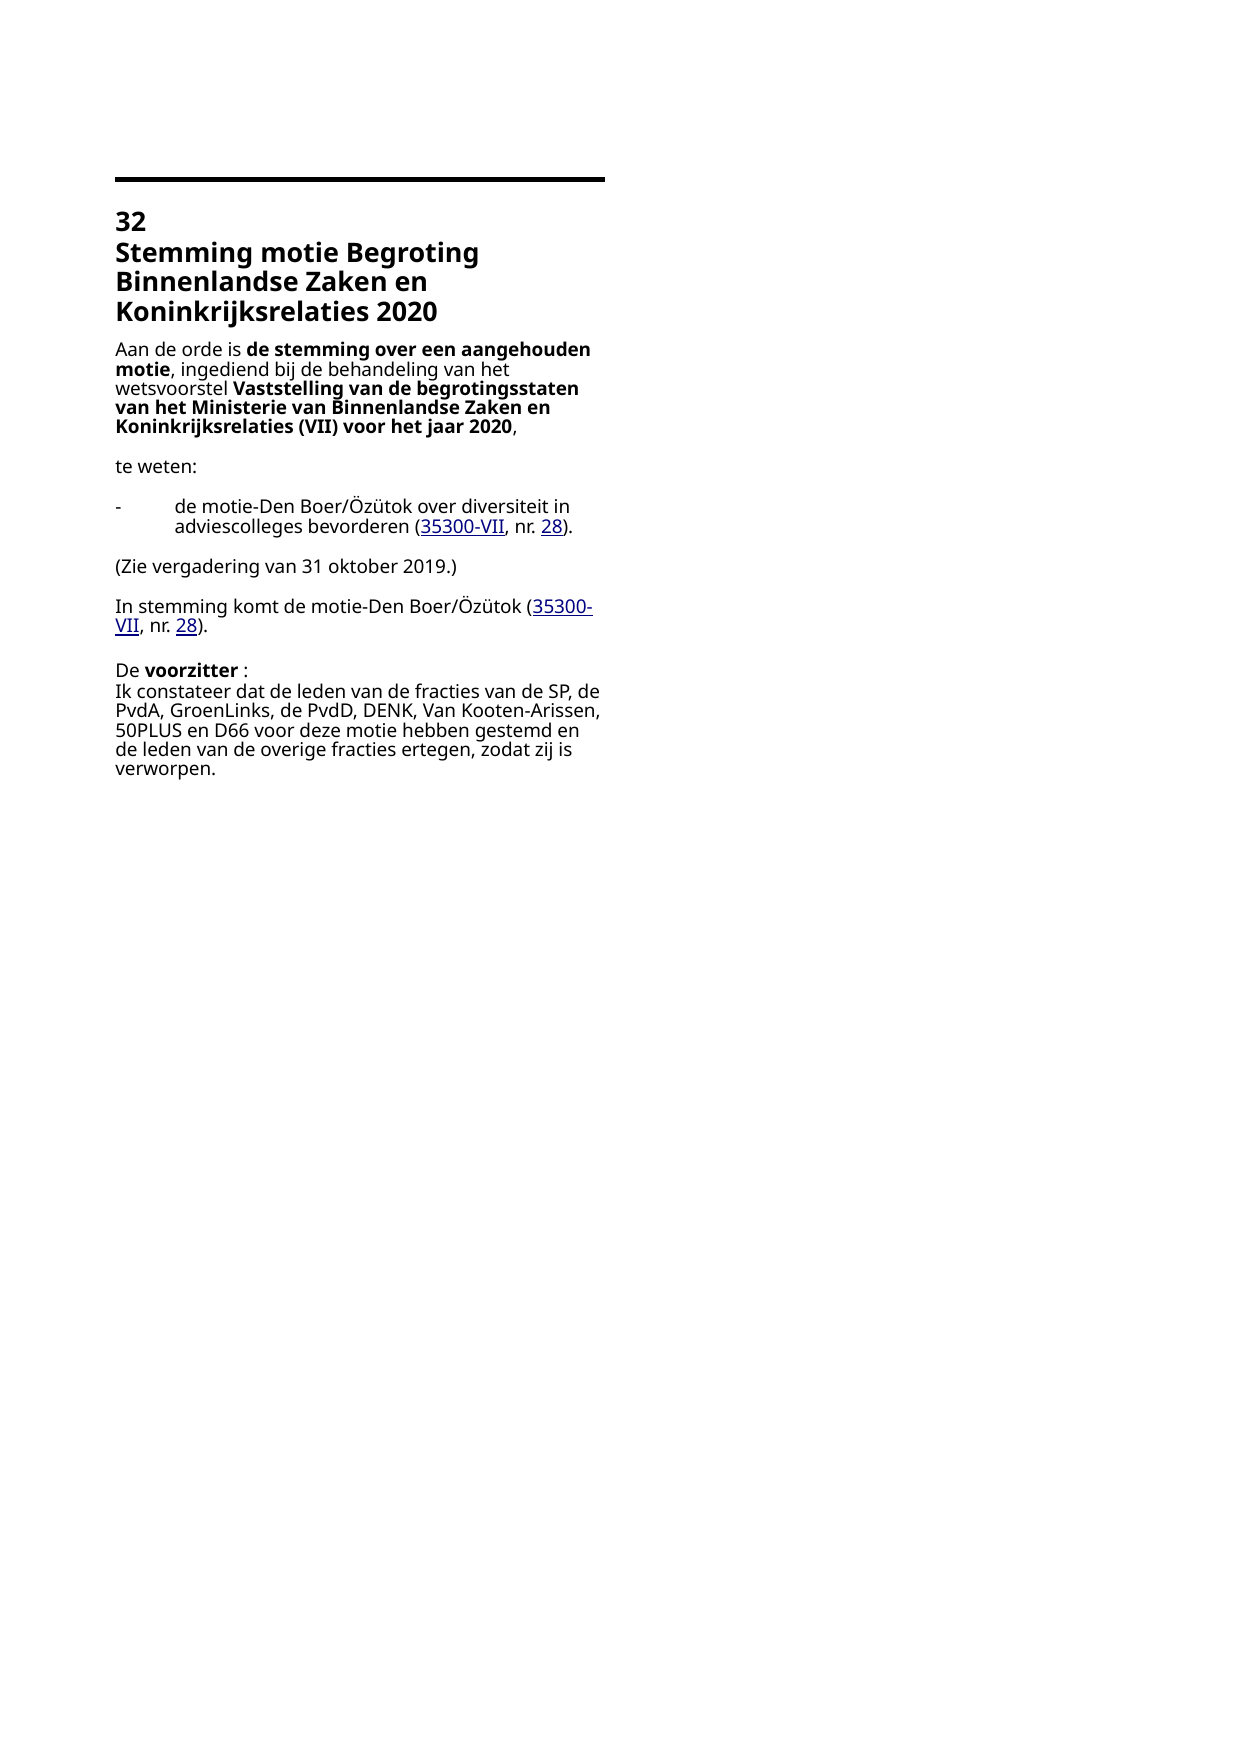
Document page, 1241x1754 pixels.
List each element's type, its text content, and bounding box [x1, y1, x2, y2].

text Ik constateer dat de leden van de fracties van de SP, de PvdA, GroenLinks, de PvdD, DENK, Van Kooten-Arissen, 50PLUS en D66 voor deze motie hebben gestemd en de leden van de overige fracties ertegen, zodat zij is verworpen. [115, 683, 605, 779]
text 32 [115, 203, 605, 239]
text In stemming komt de motie-Den Boer/Özütok (35300-VII, nr. 28). [115, 598, 605, 636]
text (Zie vergadering van 31 oktober 2019.) [115, 558, 605, 577]
text De voorzitter : [115, 657, 605, 683]
text Aan de orde is de stemming over een aangehouden motie, ingediend bij de behandeling van het wetsvoorstel Vaststelling van de begrotingsstaten van het Ministerie van Binnenlandse Zaken en Koninkrijksrelaties (VII) voor het jaar 2020, [115, 341, 605, 438]
text Stemming motie Begroting Binnenlandse Zaken en Koninkrijksrelaties 2020 [115, 239, 605, 341]
list de motie-Den Boer/Özütok over diversiteit in adviescolleges bevorderen (35300-VII, nr. 28). [115, 498, 605, 537]
text te weten: [115, 458, 605, 478]
